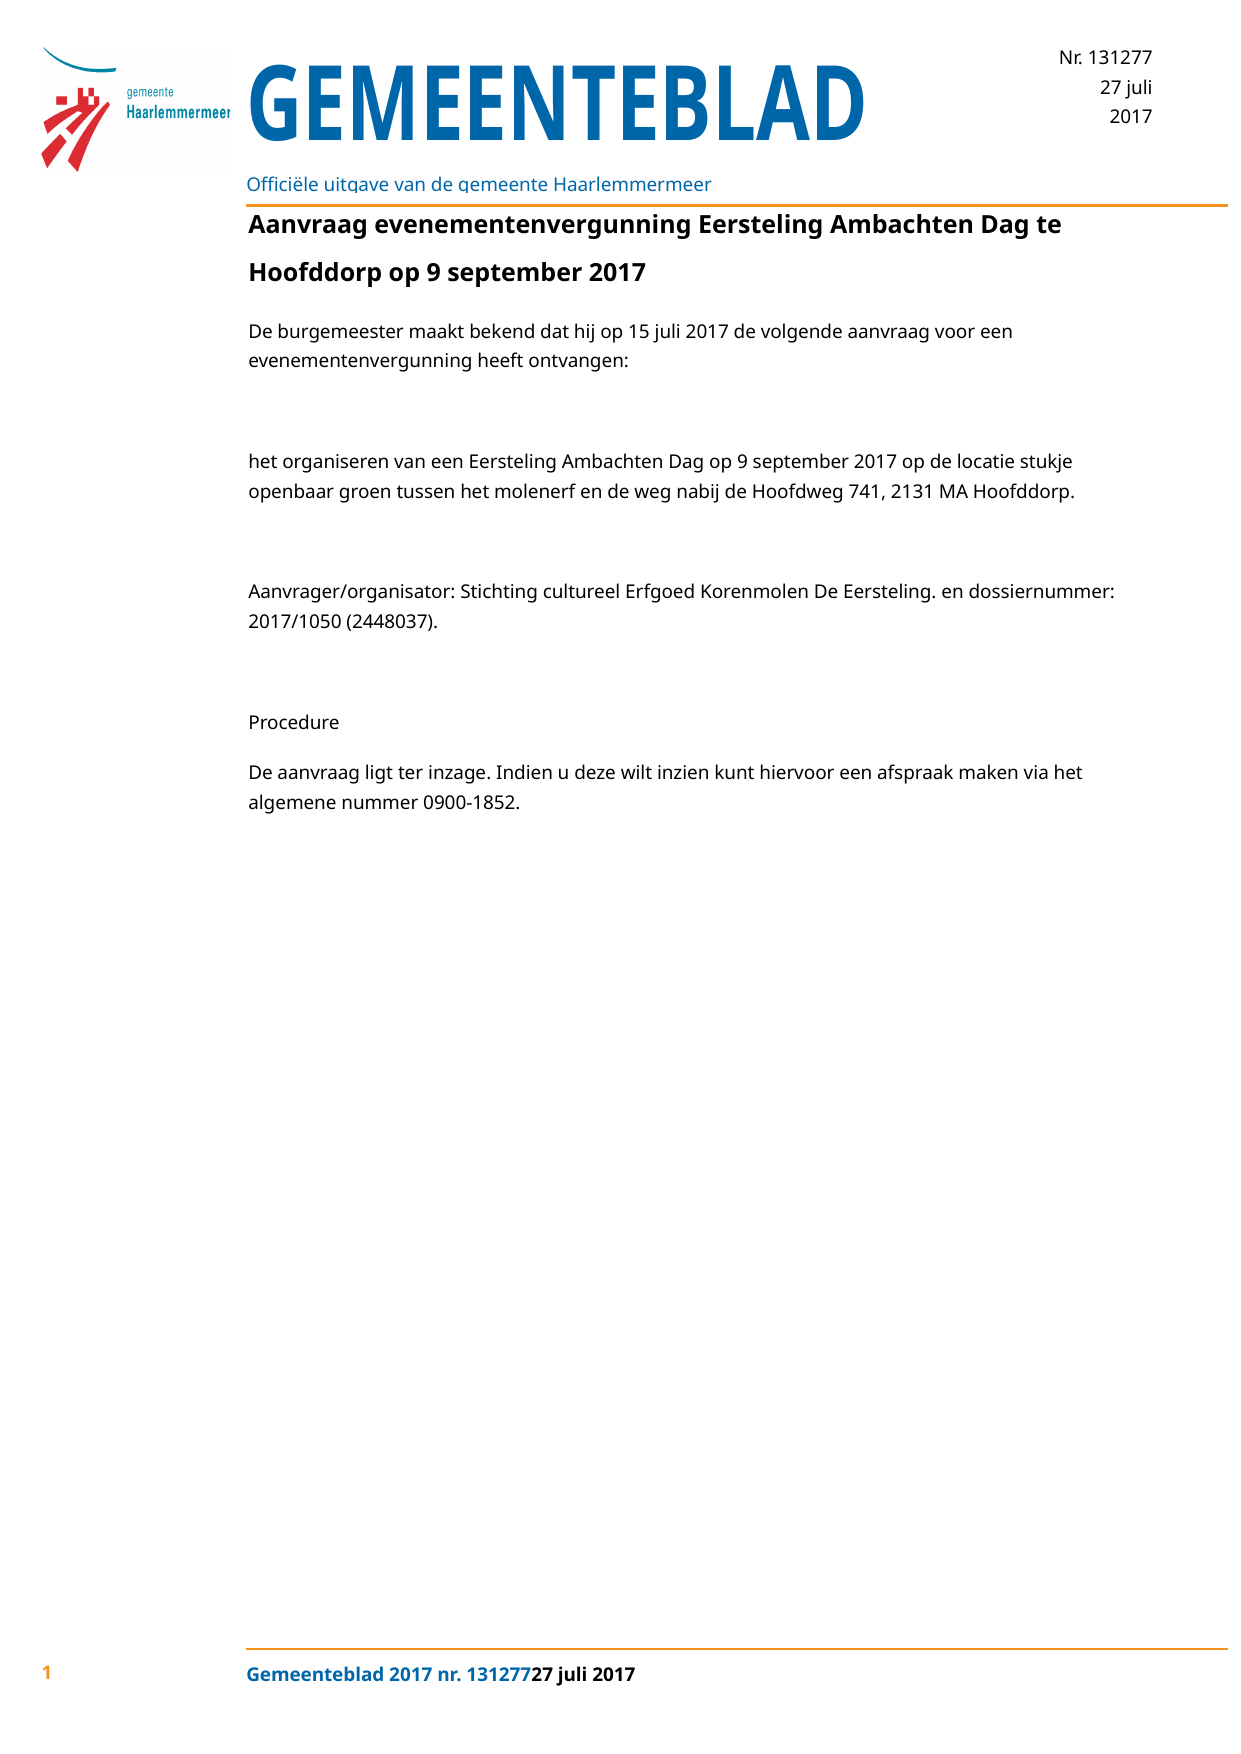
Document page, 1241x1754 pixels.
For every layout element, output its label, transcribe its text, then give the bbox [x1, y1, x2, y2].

text Aanvrager/organisator: Stichting cultureel Erfgoed Korenmolen De Eersteling. en dossiernummer: 2017/1050 (2448037). [248, 579, 1152, 634]
text De burgemeester maakt bekend dat hij op 15 juli 2017 de volgende aanvraag voor een evenementenvergunning heeft ontvangen: [248, 318, 1152, 373]
text Procedure [248, 709, 1152, 735]
text Aanvraag evenementenvergunning Eersteling Ambachten Dag te Hoofddorp op 9 september 2017 [248, 207, 1152, 288]
text het organiseren van een Eersteling Ambachten Dag op 9 september 2017 op de locatie stukje openbaar groen tussen het molenerf en de weg nabij de Hoofdweg 741, 2131 MA Hoofddorp. [248, 448, 1152, 504]
text De aanvraag ligt ter inzage. Indien u deze wilt inzien kunt hiervoor een afspraak maken via het algemene nummer 0900-1852. [248, 759, 1152, 815]
picture [41, 47, 231, 172]
